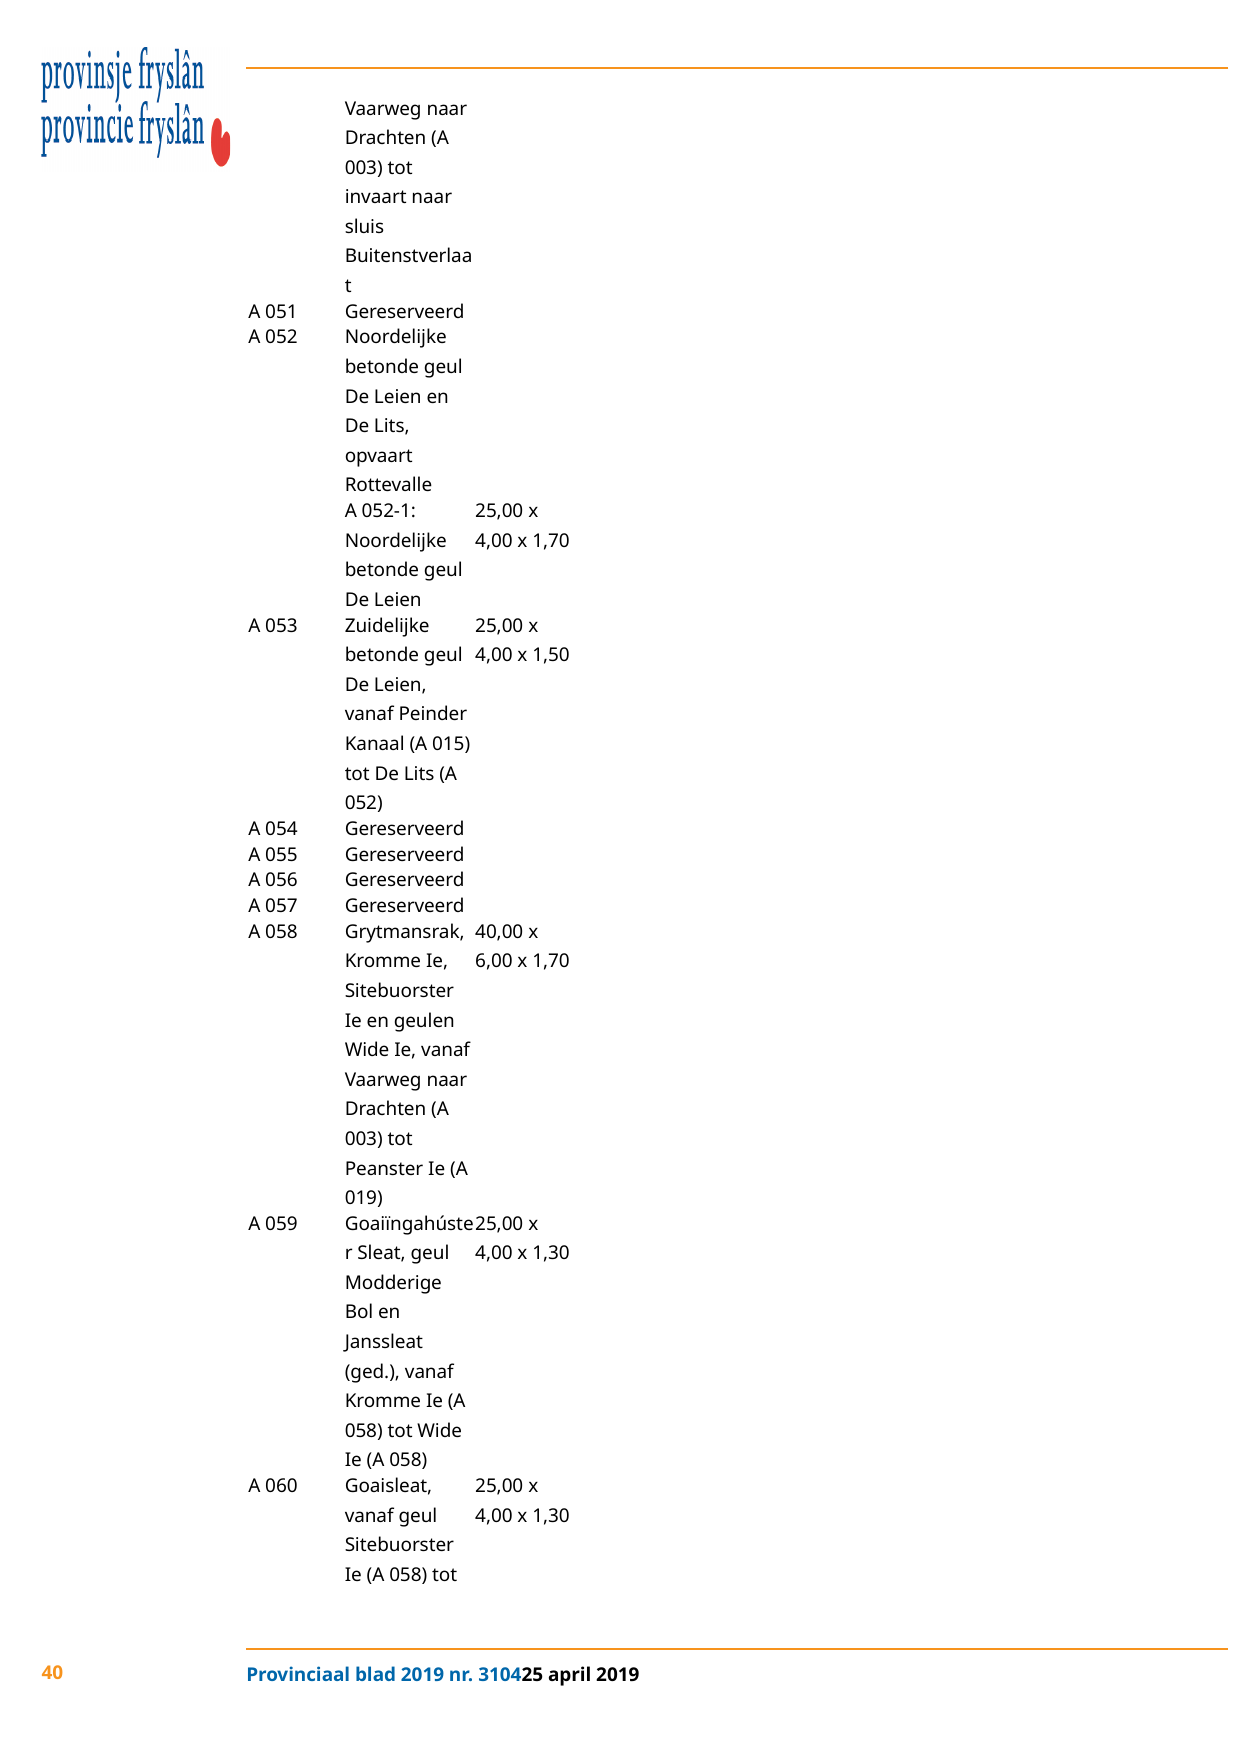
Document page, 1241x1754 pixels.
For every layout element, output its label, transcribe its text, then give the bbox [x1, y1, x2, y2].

table_cell [668, 498, 765, 612]
table_cell [668, 298, 765, 324]
table_cell [572, 867, 668, 892]
table_cell [668, 918, 765, 1210]
table_cell Gereserveerd [345, 892, 475, 918]
table_cell A 060 [248, 1473, 344, 1587]
table_cell [668, 815, 765, 841]
table_cell A 057 [248, 892, 344, 918]
table_cell Gereserveerd [345, 298, 475, 324]
table_cell [572, 612, 668, 815]
table_cell [572, 815, 668, 841]
table_cell Goaisleat, vanaf geul Sitebuorster Ie (A 058) tot [345, 1473, 475, 1587]
table_cell A 052-1: Noordelijke betonde geul De Leien [345, 498, 475, 612]
table_cell [668, 841, 765, 867]
table_cell Zuidelijke betonde geul De Leien, vanaf Peinder Kanaal (A 015) tot De Lits (A 052) [345, 612, 475, 815]
table_cell [668, 867, 765, 892]
table_cell [475, 95, 572, 298]
table_cell 25,00 x 4,00 x 1,30 [475, 1473, 572, 1587]
table_cell [668, 1210, 765, 1472]
table_cell A 052 [248, 324, 344, 612]
table_cell [668, 612, 765, 815]
table_cell [475, 867, 572, 892]
table_cell A 058 [248, 918, 344, 1210]
table_cell A 051 [248, 298, 344, 324]
table_cell [475, 324, 572, 497]
table_cell [572, 95, 668, 298]
table_cell Gereserveerd [345, 841, 475, 867]
table_cell [572, 298, 668, 324]
table_cell Vaarweg naar Drachten (A 003) tot invaart naar sluis Buitenstverlaat [345, 95, 475, 298]
table_cell 25,00 x 4,00 x 1,70 [475, 498, 572, 612]
table_cell A 053 [248, 612, 344, 815]
picture [41, 47, 231, 172]
table_cell [475, 298, 572, 324]
table_cell [668, 324, 765, 497]
table_cell [668, 1473, 765, 1587]
table_cell 25,00 x 4,00 x 1,50 [475, 612, 572, 815]
table_cell A 054 [248, 815, 344, 841]
table_cell [572, 498, 668, 612]
table_cell [475, 841, 572, 867]
table_cell Grytmansrak, Kromme Ie, Sitebuorster Ie en geulen Wide Ie, vanaf Vaarweg naar Drachten (A 003) tot Peanster Ie (A 019) [345, 918, 475, 1210]
table_cell [248, 95, 344, 298]
table_cell [668, 892, 765, 918]
table_cell [572, 918, 668, 1210]
table_cell [572, 324, 668, 497]
table_cell 25,00 x 4,00 x 1,30 [475, 1210, 572, 1472]
table_cell [572, 1210, 668, 1472]
table_cell Noordelijke betonde geul De Leien en De Lits, opvaart Rottevalle [345, 324, 475, 497]
table_cell A 055 [248, 841, 344, 867]
table_cell [475, 892, 572, 918]
table_cell Goaiïngahúster Sleat, geul Modderige Bol en Janssleat (ged.), vanaf Kromme Ie (A 058) tot Wide Ie (A 058) [345, 1210, 475, 1472]
table_cell Gereserveerd [345, 815, 475, 841]
table_cell [572, 892, 668, 918]
table_cell [475, 815, 572, 841]
table_cell Gereserveerd [345, 867, 475, 892]
table_cell [668, 95, 765, 298]
table_cell A 056 [248, 867, 344, 892]
table_cell 40,00 x 6,00 x 1,70 [475, 918, 572, 1210]
table_cell [572, 1473, 668, 1587]
table_cell [572, 841, 668, 867]
table_cell A 059 [248, 1210, 344, 1472]
